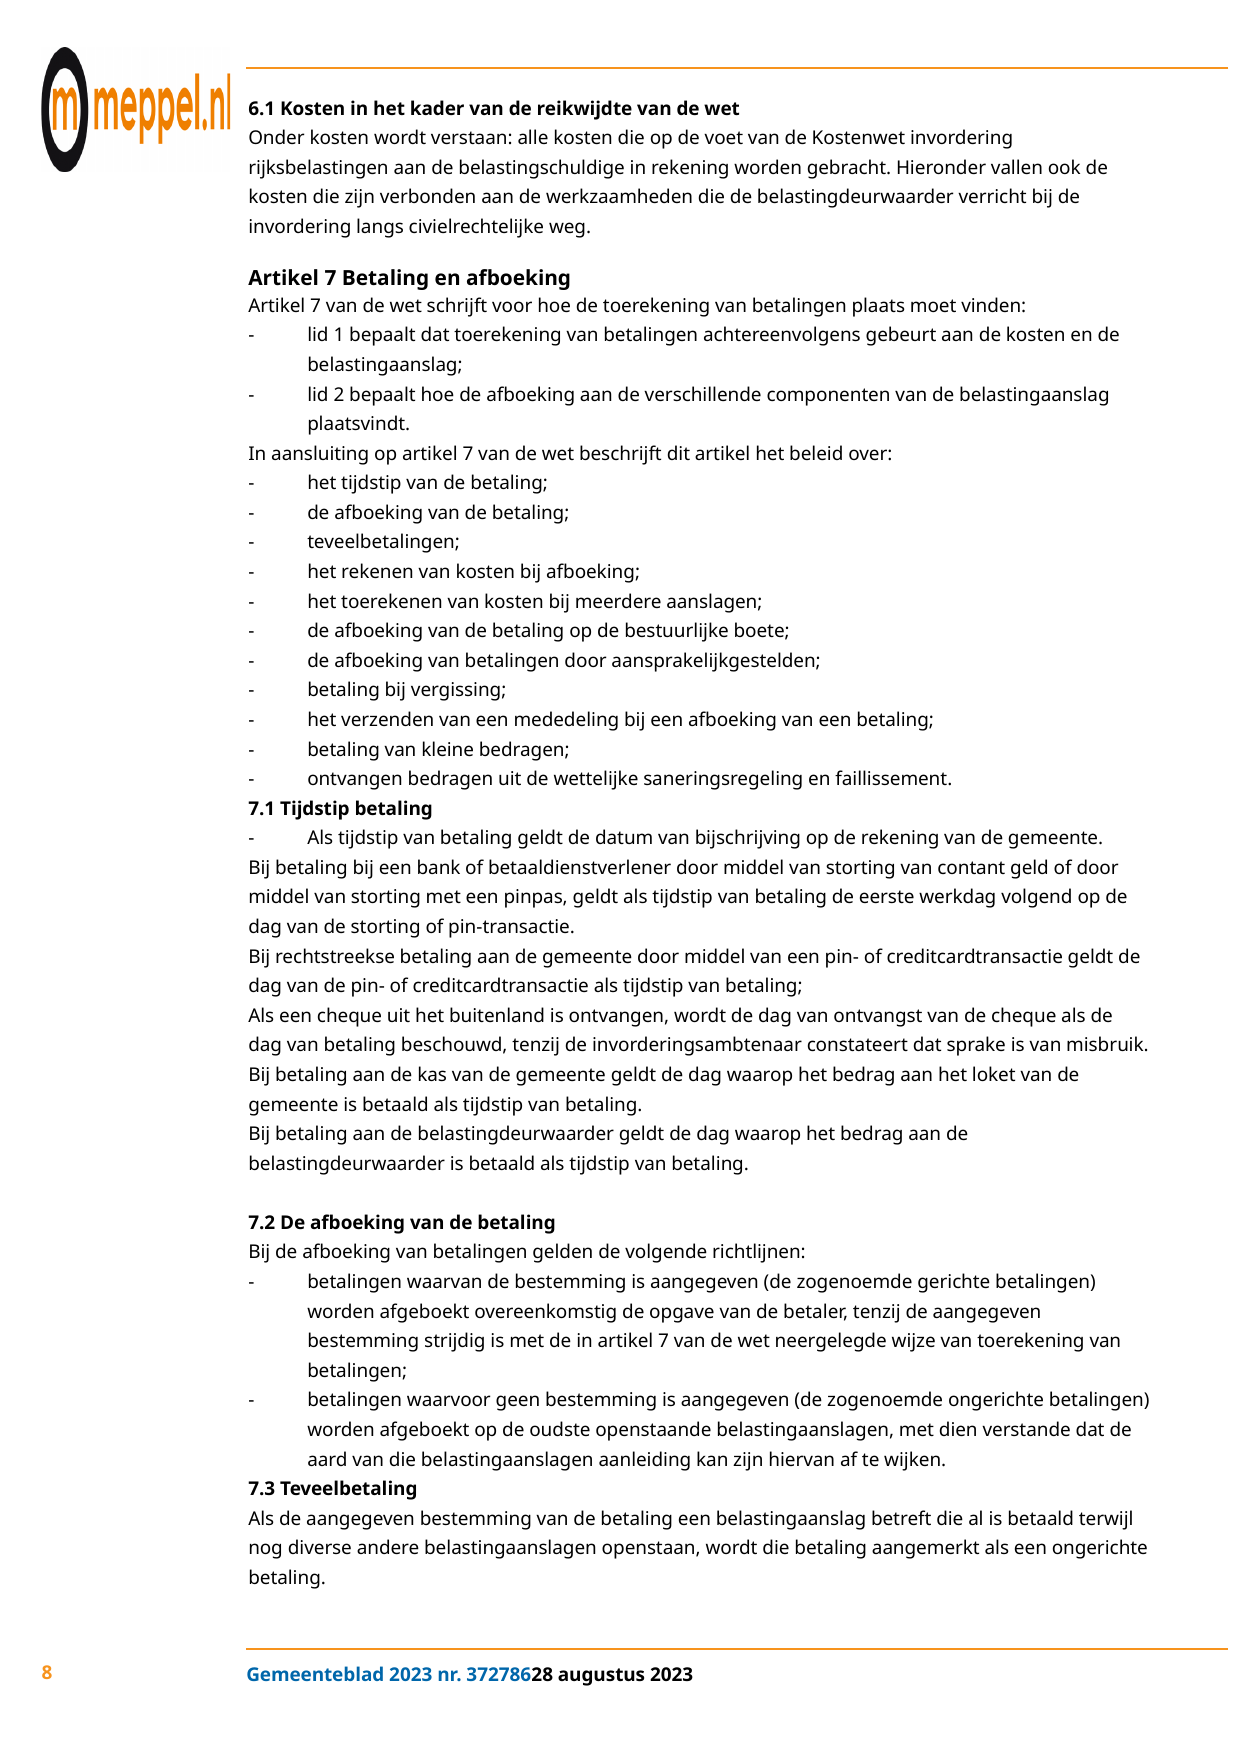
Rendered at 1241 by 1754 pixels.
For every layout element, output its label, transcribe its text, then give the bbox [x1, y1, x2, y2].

list de afboeking van de betaling op de bestuurlijke boete; [248, 617, 1152, 643]
list betalingen waarvoor geen bestemming is aangegeven (de zogenoemde ongerichte betalingen) worden afgeboekt op de oudste openstaande belastingaanslagen, met dien verstande dat de aard van die belastingaanslagen aanleiding kan zijn hiervan af te wijken. [248, 1387, 1152, 1471]
text Bij betaling aan de kas van de gemeente geldt de dag waarop het bedrag aan het loket van de gemeente is betaald als tijdstip van betaling. [248, 1061, 1152, 1116]
text Artikel 7 van de wet schrijft voor hoe de toerekening van betalingen plaats moet vinden: [248, 292, 1152, 318]
list het rekenen van kosten bij afboeking; [248, 558, 1152, 584]
list het tijdstip van de betaling; [248, 469, 1152, 495]
list het verzenden van een mededeling bij een afboeking van een betaling; [248, 706, 1152, 732]
text Bij betaling aan de belastingdeurwaarder geldt de dag waarop het bedrag aan de belastingdeurwaarder is betaald als tijdstip van betaling. [248, 1120, 1152, 1176]
list het toerekenen van kosten bij meerdere aanslagen; [248, 588, 1152, 613]
text Als een cheque uit het buitenland is ontvangen, wordt de dag van ontvangst van de cheque als de dag van betaling beschouwd, tenzij de invorderingsambtenaar constateert dat sprake is van misbruik. [248, 1002, 1152, 1057]
text Bij betaling bij een bank of betaaldienstverlener door middel van storting van contant geld of door middel van storting met een pinpas, geldt als tijdstip van betaling de eerste werkdag volgend op de dag van de storting of pin-transactie. [248, 854, 1152, 939]
list de afboeking van de betaling; [248, 499, 1152, 525]
list lid 2 bepaalt hoe de afboeking aan de verschillende componenten van de belastingaanslag plaatsvindt. [248, 381, 1152, 436]
list lid 1 bepaalt dat toerekening van betalingen achtereenvolgens gebeurt aan de kosten en de belastingaanslag; [248, 322, 1152, 377]
list betalingen waarvan de bestemming is aangegeven (de zogenoemde gerichte betalingen) worden afgeboekt overeenkomstig de opgave van de betaler, tenzij de aangegeven bestemming strijdig is met de in artikel 7 van de wet neergelegde wijze van toerekening van betalingen; [248, 1268, 1152, 1383]
text Bij rechtstreekse betaling aan de gemeente door middel van een pin- of creditcardtransactie geldt de dag van de pin- of creditcardtransactie als tijdstip van betaling; [248, 943, 1152, 998]
text 7.1 Tijdstip betaling [248, 795, 1152, 821]
list de afboeking van betalingen door aansprakelijkgestelden; [248, 647, 1152, 673]
list teveelbetalingen; [248, 529, 1152, 554]
text 7.3 Teveelbetaling [248, 1475, 1152, 1501]
list ontvangen bedragen uit de wettelijke saneringsregeling en faillissement. [248, 765, 1152, 791]
picture [41, 47, 231, 172]
text Onder kosten wordt verstaan: alle kosten die op de voet van de Kostenwet invordering rijksbelastingen aan de belastingschuldige in rekening worden gebracht. Hieronder vallen ook de kosten die zijn verbonden aan de werkzaamheden die de belastingdeurwaarder verricht bij de invordering langs civielrechtelijke weg. [248, 124, 1152, 239]
text In aansluiting op artikel 7 van de wet beschrijft dit artikel het beleid over: [248, 440, 1152, 466]
text 7.2 De afboeking van de betaling [248, 1209, 1152, 1235]
list betaling van kleine bedragen; [248, 736, 1152, 761]
text Artikel 7 Betaling en afboeking [248, 263, 1152, 292]
text 6.1 Kosten in het kader van de reikwijdte van de wet [248, 95, 1152, 121]
list Als tijdstip van betaling geldt de datum van bijschrijving op de rekening van de gemeente. [248, 824, 1152, 850]
list betaling bij vergissing; [248, 677, 1152, 702]
text Bij de afboeking van betalingen gelden de volgende richtlijnen: [248, 1239, 1152, 1264]
text Als de aangegeven bestemming van de betaling een belastingaanslag betreft die al is betaald terwijl nog diverse andere belastingaanslagen openstaan, wordt die betaling aangemerkt als een ongerichte betaling. [248, 1505, 1152, 1590]
